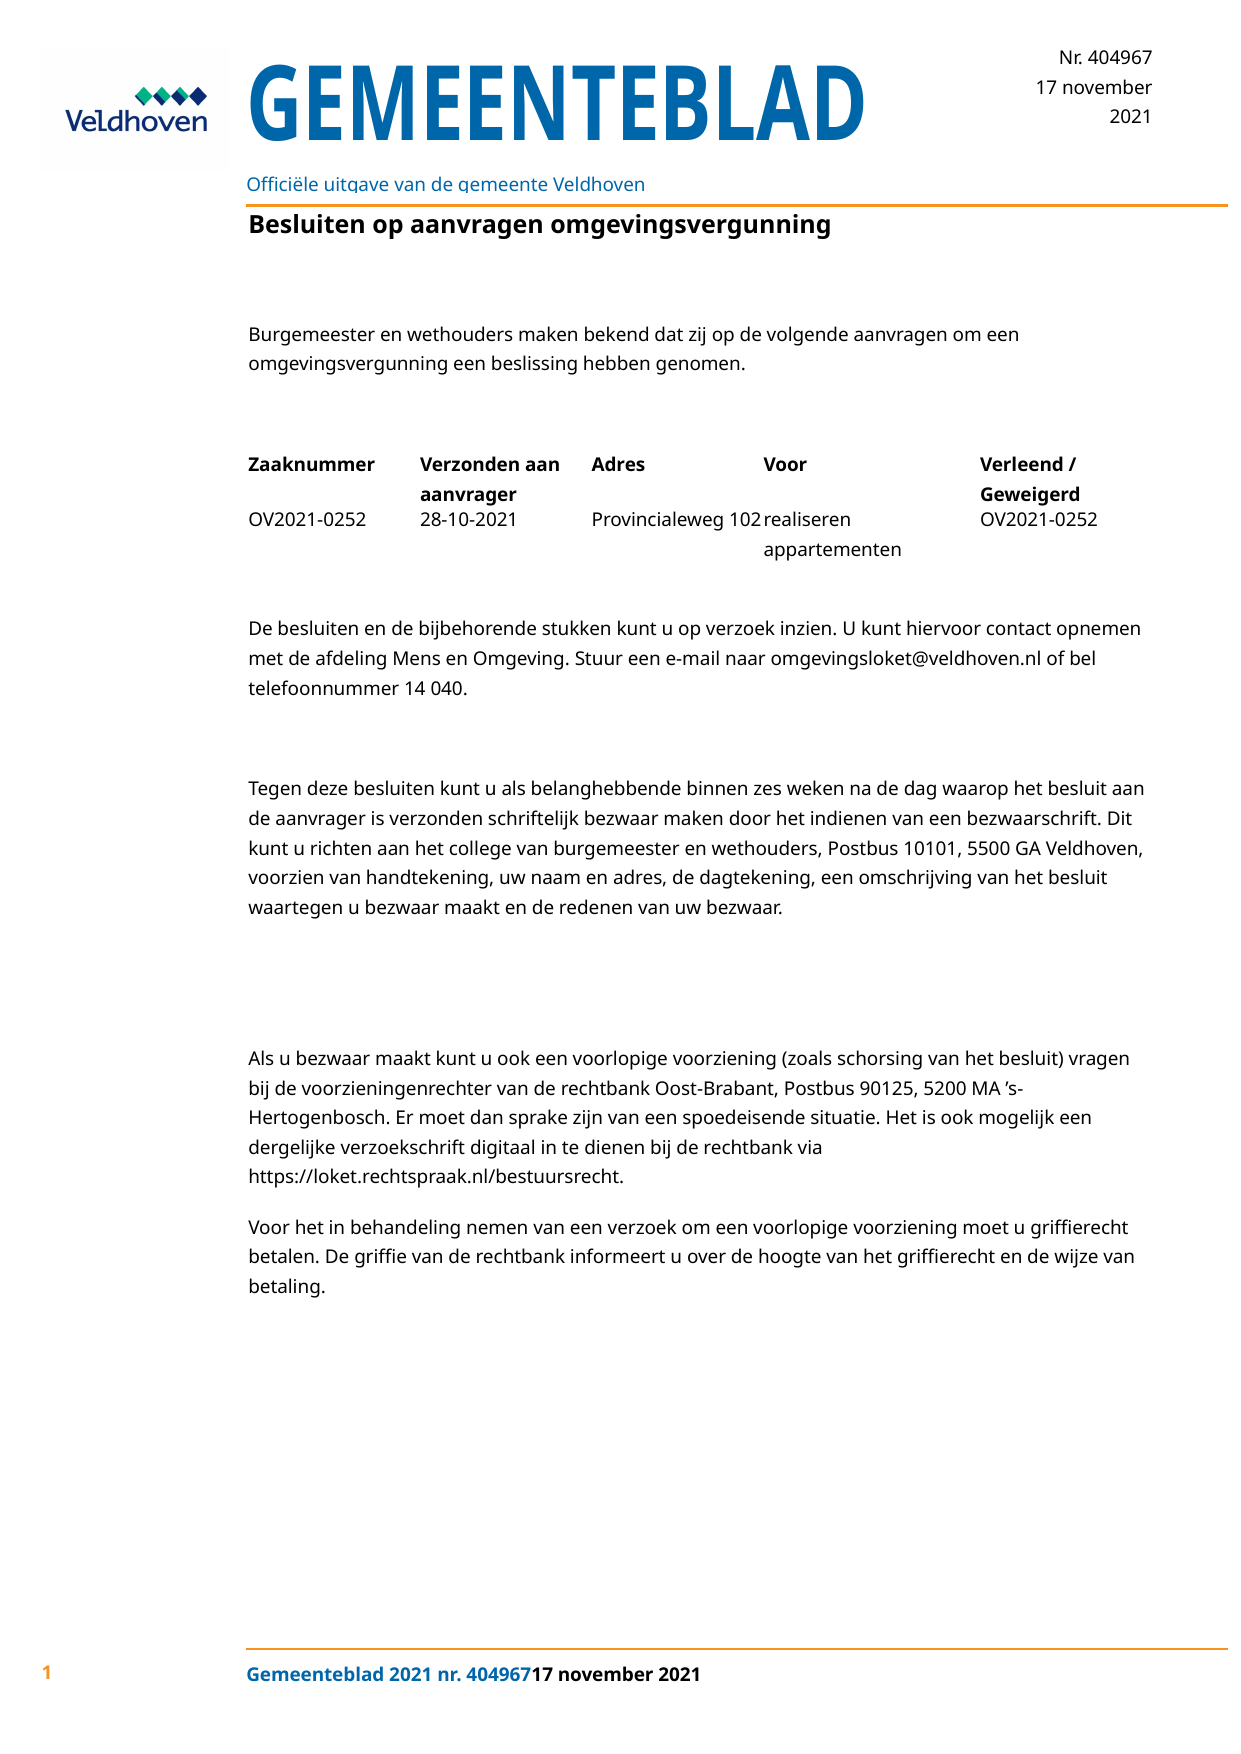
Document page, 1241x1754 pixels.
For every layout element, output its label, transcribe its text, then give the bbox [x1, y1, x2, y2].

table_header Zaaknummer [248, 451, 420, 507]
text Besluiten op aanvragen omgevingsvergunning [248, 207, 1152, 241]
table_header Adres [591, 451, 763, 507]
table_cell OV2021-0252 [248, 507, 420, 562]
table_cell OV2021-0252 [980, 507, 1152, 562]
text Burgemeester en wethouders maken bekend dat zij op de volgende aanvragen om een omgevingsvergunning een beslissing hebben genomen. [248, 321, 1152, 376]
table_header Voor [763, 451, 980, 507]
table_header Verzonden aan aanvrager [420, 451, 591, 507]
text Tegen deze besluiten kunt u als belanghebbende binnen zes weken na de dag waarop het besluit aan de aanvrager is verzonden schriftelijk bezwaar maken door het indienen van een bezwaarschrift. Dit kunt u richten aan het college van burgemeester en wethouders, Postbus 10101, 5500 GA Veldhoven, voorzien van handtekening, uw naam en adres, de dagtekening, een omschrijving van het besluit waartegen u bezwaar maakt en de redenen van uw bezwaar. [248, 776, 1152, 919]
text Voor het in behandeling nemen van een verzoek om een voorlopige voorziening moet u griffierecht betalen. De griffie van de rechtbank informeert u over de hoogte van het griffierecht en de wijze van betaling. [248, 1214, 1152, 1299]
table_cell Provincialeweg 102 [591, 507, 763, 562]
text De besluiten en de bijbehorende stukken kunt u op verzoek inzien. U kunt hiervoor contact opnemen met de afdeling Mens en Omgeving. Stuur een e-mail naar omgevingsloket@veldhoven.nl of bel telefoonnummer 14 040. [248, 616, 1152, 700]
text Als u bezwaar maakt kunt u ook een voorlopige voorziening (zoals schorsing van het besluit) vragen bij de voorzieningenrechter van de rechtbank Oost-Brabant, Postbus 90125, 5200 MA ’s-Hertogenbosch. Er moet dan sprake zijn van een spoedeisende situatie. Het is ook mogelijk een dergelijke verzoekschrift digitaal in te dienen bij de rechtbank via https://loket.rechtspraak.nl/bestuursrecht. [248, 1045, 1152, 1189]
table_cell 28-10-2021 [420, 507, 591, 562]
table_header Verleend / Geweigerd [980, 451, 1152, 507]
picture [41, 47, 231, 172]
table_cell realiseren appartementen [763, 507, 980, 562]
